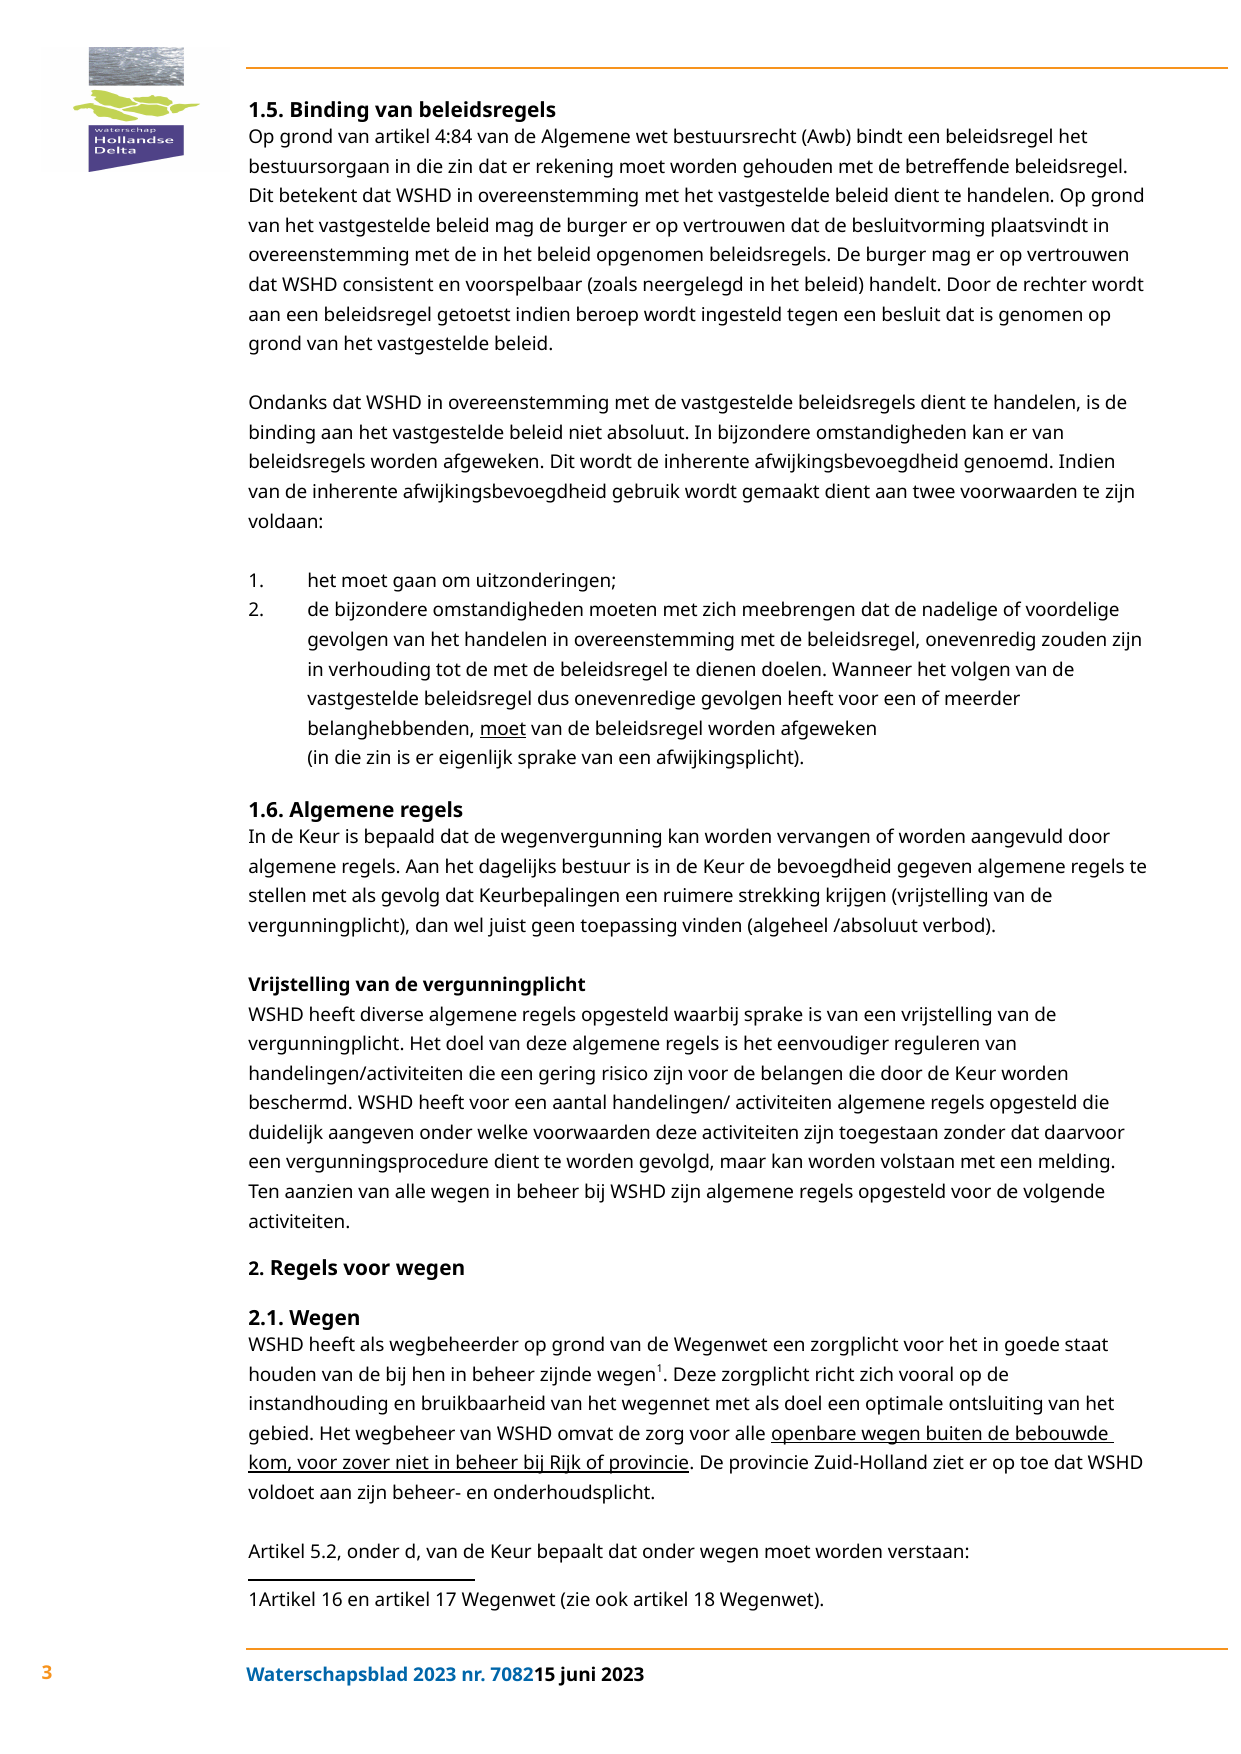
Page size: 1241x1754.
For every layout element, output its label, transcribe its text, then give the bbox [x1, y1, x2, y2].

text 1.6. Algemene regels [248, 795, 1152, 823]
text WSHD heeft diverse algemene regels opgesteld waarbij sprake is van een vrijstelling van de vergunningplicht. Het doel van deze algemene regels is het eenvoudiger reguleren van handelingen/activiteiten die een gering risico zijn voor de belangen die door de Keur worden beschermd. WSHD heeft voor een aantal handelingen/ activiteiten algemene regels opgesteld die duidelijk aangeven onder welke voorwaarden deze activiteiten zijn toegestaan zonder dat daarvoor een vergunningsprocedure dient te worden gevolgd, maar kan worden volstaan met een melding. Ten aanzien van alle wegen in beheer bij WSHD zijn algemene regels opgesteld voor de volgende activiteiten. [248, 1001, 1152, 1234]
text Artikel 5.2, onder d, van de Keur bepaalt dat onder wegen moet worden verstaan: [248, 1538, 1152, 1564]
text In de Keur is bepaald dat de wegenvergunning kan worden vervangen of worden aangevuld door algemene regels. Aan het dagelijks bestuur is in de Keur de bevoegdheid gegeven algemene regels te stellen met als gevolg dat Keurbepalingen een ruimere strekking krijgen (vrijstelling van de vergunningplicht), dan wel juist geen toepassing vinden (algeheel /absoluut verbod). [248, 823, 1152, 938]
list (in die zin is er eigenlijk sprake van een afwijkingsplicht). [248, 744, 1152, 770]
text Vrijstelling van de vergunningplicht [248, 971, 1152, 997]
list de bijzondere omstandigheden moeten met zich meebrengen dat de nadelige of voordelige gevolgen van het handelen in overeenstemming met de beleidsregel, onevenredig zouden zijn in verhouding tot de met de beleidsregel te dienen doelen. Wanneer het volgen van de vastgestelde beleidsregel dus onevenredige gevolgen heeft voor een of meerder belanghebbenden, moet van de beleidsregel worden afgeweken [248, 597, 1152, 741]
text Op grond van artikel 4:84 van de Algemene wet bestuursrecht (Awb) bindt een beleidsregel het bestuursorgaan in die zin dat er rekening moet worden gehouden met de betreffende beleidsregel. Dit betekent dat WSHD in overeenstemming met het vastgestelde beleid dient te handelen. Op grond van het vastgestelde beleid mag de burger er op vertrouwen dat de besluitvorming plaatsvindt in overeenstemming met de in het beleid opgenomen beleidsregels. De burger mag er op vertrouwen dat WSHD consistent en voorspelbaar (zoals neergelegd in het beleid) handelt. Door de rechter wordt aan een beleidsregel getoetst indien beroep wordt ingesteld tegen een besluit dat is genomen op grond van het vastgestelde beleid. [248, 123, 1152, 356]
text Artikel 16 en artikel 17 Wegenwet (zie ook artikel 18 Wegenwet). [248, 1586, 1152, 1612]
text 2. Regels voor wegen [248, 1253, 1152, 1282]
text 1.5. Binding van beleidsregels [248, 95, 1152, 123]
text Ondanks dat WSHD in overeenstemming met de vastgestelde beleidsregels dient te handelen, is de binding aan het vastgestelde beleid niet absoluut. In bijzondere omstandigheden kan er van beleidsregels worden afgeweken. Dit wordt de inherente afwijkingsbevoegdheid genoemd. Indien van de inherente afwijkingsbevoegdheid gebruik wordt gemaakt dient aan twee voorwaarden te zijn voldaan: [248, 389, 1152, 533]
text 2.1. Wegen [248, 1303, 1152, 1331]
text WSHD heeft als wegbeheerder op grond van de Wegenwet een zorgplicht voor het in goede staat houden van de bij hen in beheer zijnde wegen. Deze zorgplicht richt zich vooral op de instandhouding en bruikbaarheid van het wegennet met als doel een optimale ontsluiting van het gebied. Het wegbeheer van WSHD omvat de zorg voor alle openbare wegen buiten de bebouwde kom, voor zover niet in beheer bij Rijk of provincie. De provincie Zuid-Holland ziet er op toe dat WSHD voldoet aan zijn beheer- en onderhoudsplicht. [248, 1331, 1152, 1505]
list het moet gaan om uitzonderingen; [248, 567, 1152, 593]
picture [41, 47, 231, 172]
